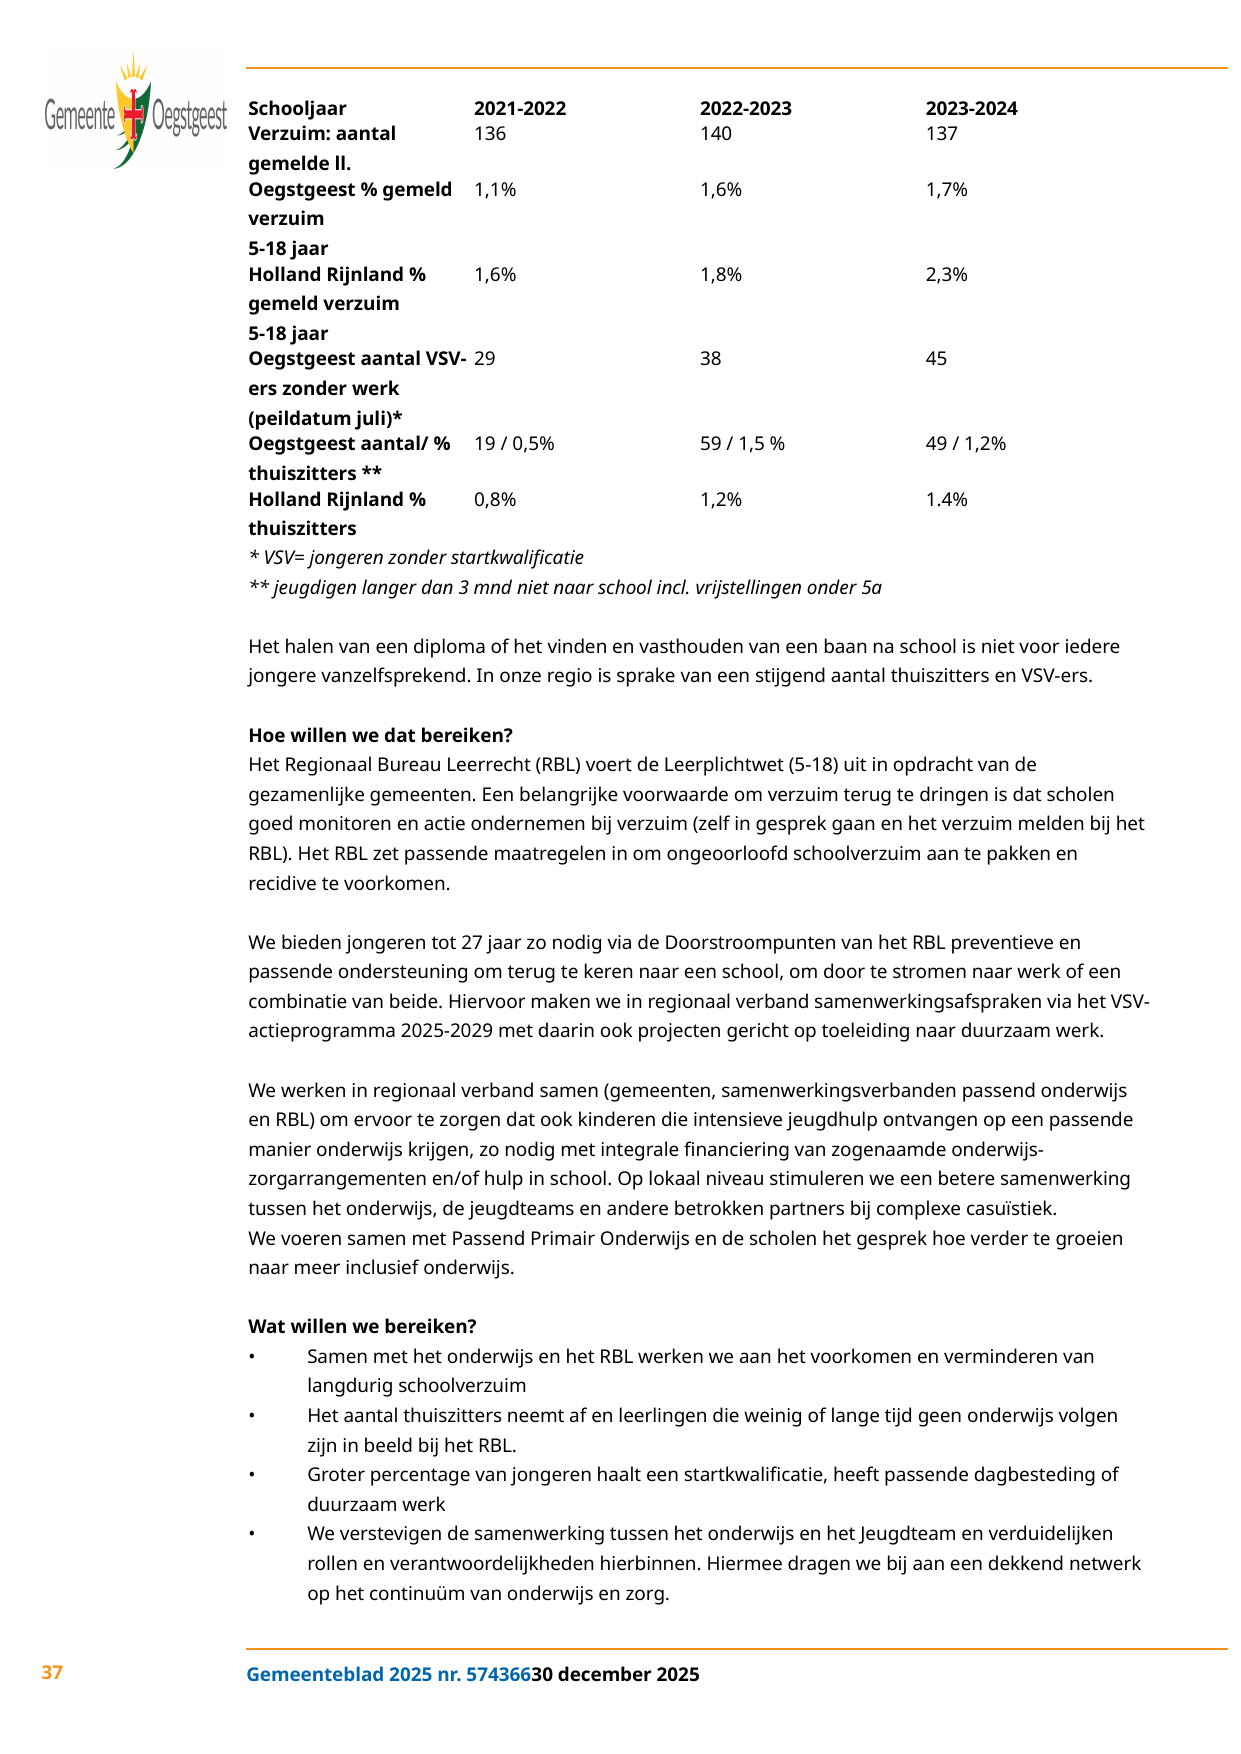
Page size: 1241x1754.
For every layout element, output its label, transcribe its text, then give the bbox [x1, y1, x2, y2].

table_cell 1,7% [926, 176, 1152, 261]
picture [41, 47, 231, 172]
text We werken in regionaal verband samen (gemeenten, samenwerkingsverbanden passend onderwijs en RBL) om ervoor te zorgen dat ook kinderen die intensieve jeugdhulp ontvangen op een passende manier onderwijs krijgen, zo nodig met integrale financiering van zogenaamde onderwijs-zorgarrangementen en/of hulp in school. Op lokaal niveau stimuleren we een betere samenwerking tussen het onderwijs, de jeugdteams en andere betrokken partners bij complexe casuïstiek. [248, 1077, 1152, 1221]
table_cell 1,6% [700, 176, 926, 261]
text We voeren samen met Passend Primair Onderwijs en de scholen het gesprek hoe verder te groeien naar meer inclusief onderwijs. [248, 1225, 1152, 1280]
table_header Schooljaar [248, 95, 474, 121]
text We bieden jongeren tot 27 jaar zo nodig via de Doorstroompunten van het RBL preventieve en passende ondersteuning om terug te keren naar een school, om door te stromen naar werk of een combinatie van beide. Hiervoor maken we in regionaal verband samenwerkingsafspraken via het VSV-actieprogramma 2025-2029 met daarin ook projecten gericht op toeleiding naar duurzaam werk. [248, 929, 1152, 1043]
list Groter percentage van jongeren haalt een startkwalificatie, heeft passende dagbesteding of duurzaam werk [248, 1461, 1152, 1517]
text Wat willen we bereiken? [248, 1313, 1152, 1339]
table_cell 2,3% [926, 261, 1152, 346]
table_cell 1,8% [700, 261, 926, 346]
table_cell Holland Rijnland % thuiszitters [248, 486, 474, 541]
table_cell 136 [474, 121, 700, 176]
text * VSV= jongeren zonder startkwalificatie [248, 544, 1152, 570]
text Hoe willen we dat bereiken? [248, 722, 1152, 748]
list We verstevigen de samenwerking tussen het onderwijs en het Jeugdteam en verduidelijken rollen en verantwoordelijkheden hierbinnen. Hiermee dragen we bij aan een dekkend netwerk op het continuüm van onderwijs en zorg. [248, 1521, 1152, 1606]
table_cell Oegstgeest % gemeld verzuim 5-18 jaar [248, 176, 474, 261]
table_cell 1,6% [474, 261, 700, 346]
table_cell 1,1% [474, 176, 700, 261]
text Het halen van een diploma of het vinden en vasthouden van een baan na school is niet voor iedere jongere vanzelfsprekend. In onze regio is sprake van een stijgend aantal thuiszitters en VSV-ers. [248, 633, 1152, 688]
text ** jeugdigen langer dan 3 mnd niet naar school incl. vrijstellingen onder 5a [248, 574, 1152, 600]
table_header 2021-2022 [474, 95, 700, 121]
table_header 2023-2024 [926, 95, 1152, 121]
table_cell Verzuim: aantal gemelde ll. [248, 121, 474, 176]
text Het Regionaal Bureau Leerrecht (RBL) voert de Leerplichtwet (5-18) uit in opdracht van de gezamenlijke gemeenten. Een belangrijke voorwaarde om verzuim terug te dringen is dat scholen goed monitoren en actie ondernemen bij verzuim (zelf in gesprek gaan en het verzuim melden bij het RBL). Het RBL zet passende maatregelen in om ongeoorloofd schoolverzuim aan te pakken en recidive te voorkomen. [248, 751, 1152, 896]
table_cell 45 [926, 346, 1152, 431]
table_cell Oegstgeest aantal/ % thuiszitters ** [248, 431, 474, 486]
list Het aantal thuiszitters neemt af en leerlingen die weinig of lange tijd geen onderwijs volgen zijn in beeld bij het RBL. [248, 1402, 1152, 1458]
table_cell 49 / 1,2% [926, 431, 1152, 486]
table_header 2022-2023 [700, 95, 926, 121]
table_cell 59 / 1,5 % [700, 431, 926, 486]
table_cell 19 / 0,5% [474, 431, 700, 486]
table_cell Holland Rijnland % gemeld verzuim 5-18 jaar [248, 261, 474, 346]
table_cell 137 [926, 121, 1152, 176]
table_cell 29 [474, 346, 700, 431]
table_cell 0,8% [474, 486, 700, 541]
table_cell 1.4% [926, 486, 1152, 541]
table_cell 1,2% [700, 486, 926, 541]
table_cell Oegstgeest aantal VSV-ers zonder werk (peildatum juli)* [248, 346, 474, 431]
table_cell 140 [700, 121, 926, 176]
table_cell 38 [700, 346, 926, 431]
list Samen met het onderwijs en het RBL werken we aan het voorkomen en verminderen van langdurig schoolverzuim [248, 1343, 1152, 1398]
